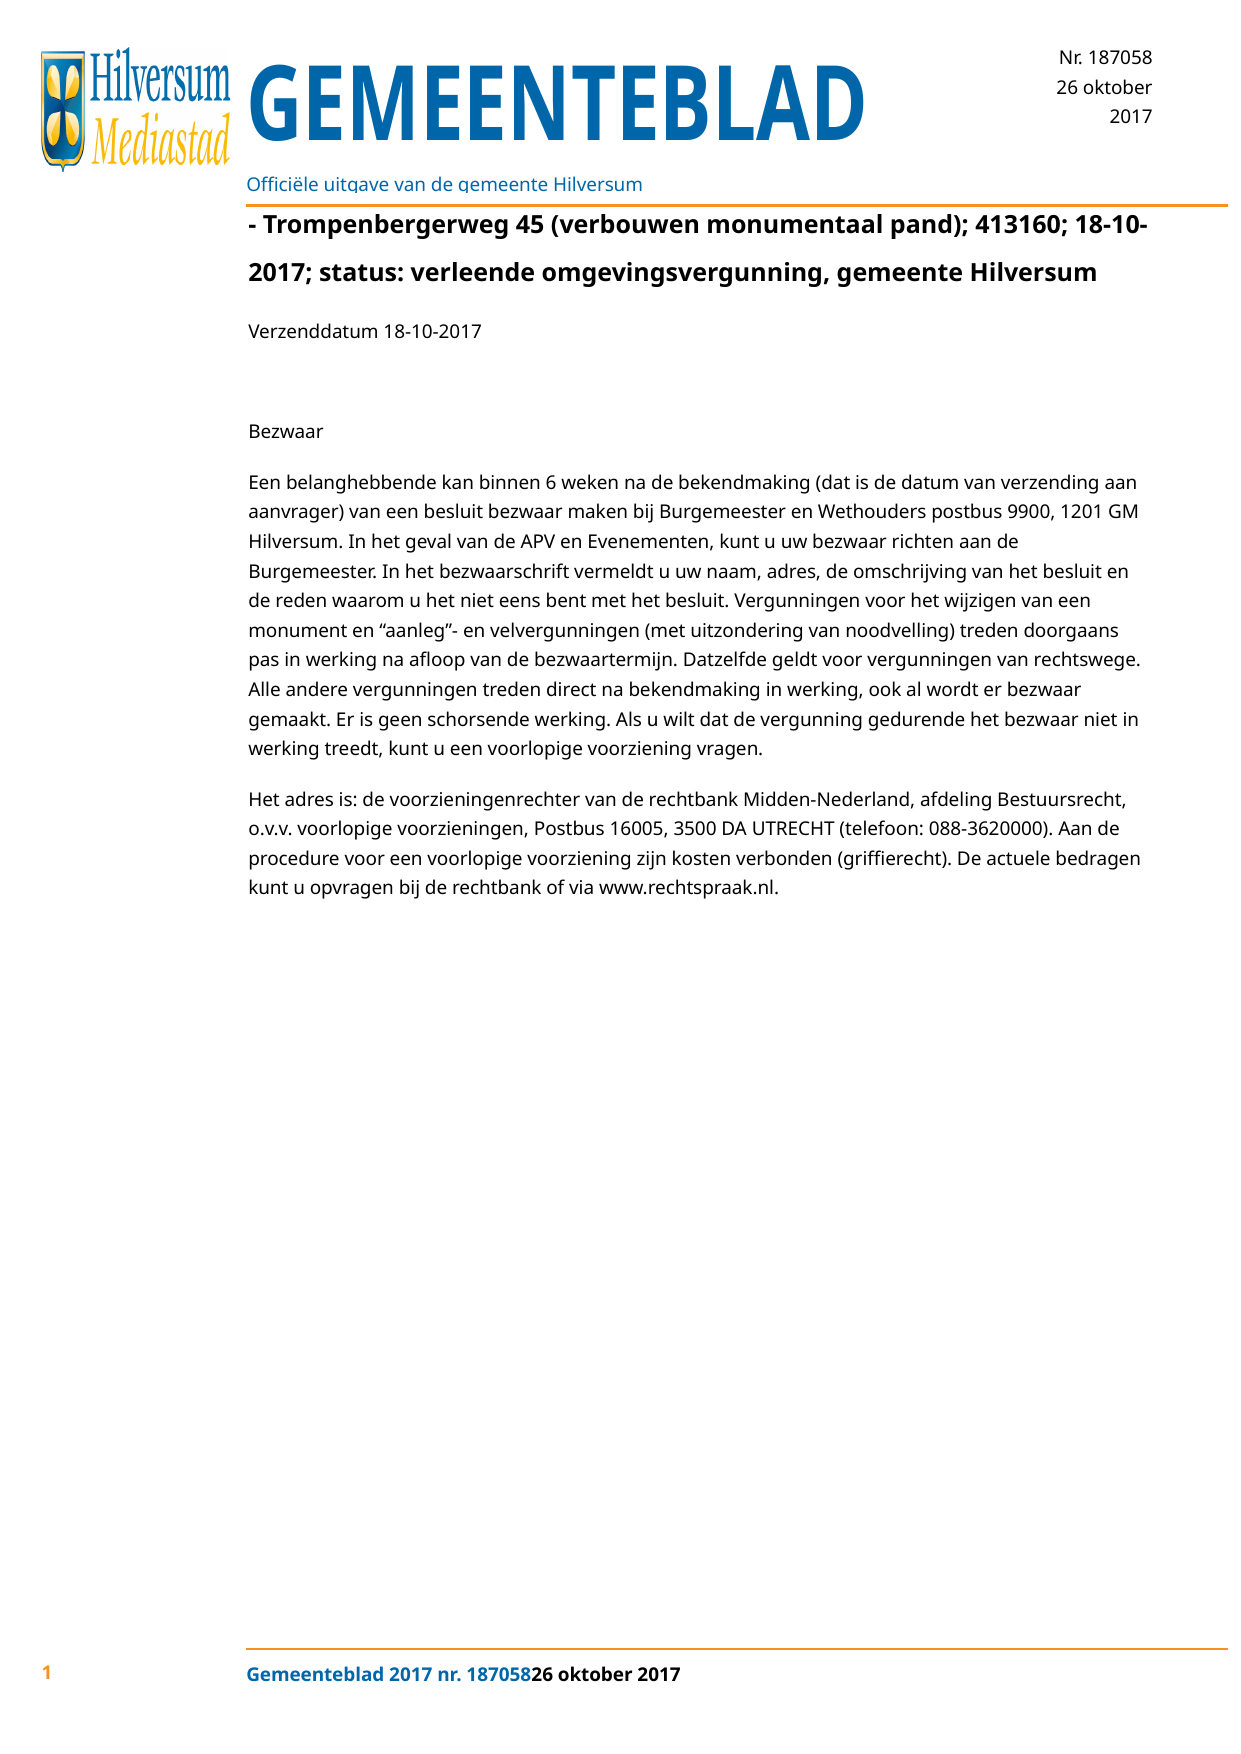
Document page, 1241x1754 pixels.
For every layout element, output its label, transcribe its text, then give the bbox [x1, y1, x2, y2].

text Verzenddatum 18-10-2017 [248, 318, 1152, 344]
text Het adres is: de voorzieningenrechter van de rechtbank Midden-Nederland, afdeling Bestuursrecht, o.v.v. voorlopige voorzieningen, Postbus 16005, 3500 DA UTRECHT (telefoon: 088-3620000). Aan de procedure voor een voorlopige voorziening zijn kosten verbonden (griffierecht). De actuele bedragen kunt u opvragen bij de rechtbank of via www.rechtspraak.nl. [248, 786, 1152, 900]
picture [41, 47, 231, 172]
text - Trompenbergerweg 45 (verbouwen monumentaal pand); 413160; 18-10-2017; status: verleende omgevingsvergunning, gemeente Hilversum [248, 207, 1152, 288]
text Bezwaar [248, 419, 1152, 444]
text Een belanghebbende kan binnen 6 weken na de bekendmaking (dat is de datum van verzending aan aanvrager) van een besluit bezwaar maken bij Burgemeester en Wethouders postbus 9900, 1201 GM Hilversum. In het geval van de APV en Evenementen, kunt u uw bezwaar richten aan de Burgemeester. In het bezwaarschrift vermeldt u uw naam, adres, de omschrijving van het besluit en de reden waarom u het niet eens bent met het besluit. Vergunningen voor het wijzigen van een monument en “aanleg”- en velvergunningen (met uitzondering van noodvelling) treden doorgaans pas in werking na afloop van de bezwaartermijn. Datzelfde geldt voor vergunningen van rechtswege. Alle andere vergunningen treden direct na bekendmaking in werking, ook al wordt er bezwaar gemaakt. Er is geen schorsende werking. Als u wilt dat de vergunning gedurende het bezwaar niet in werking treedt, kunt u een voorlopige voorziening vragen. [248, 469, 1152, 761]
